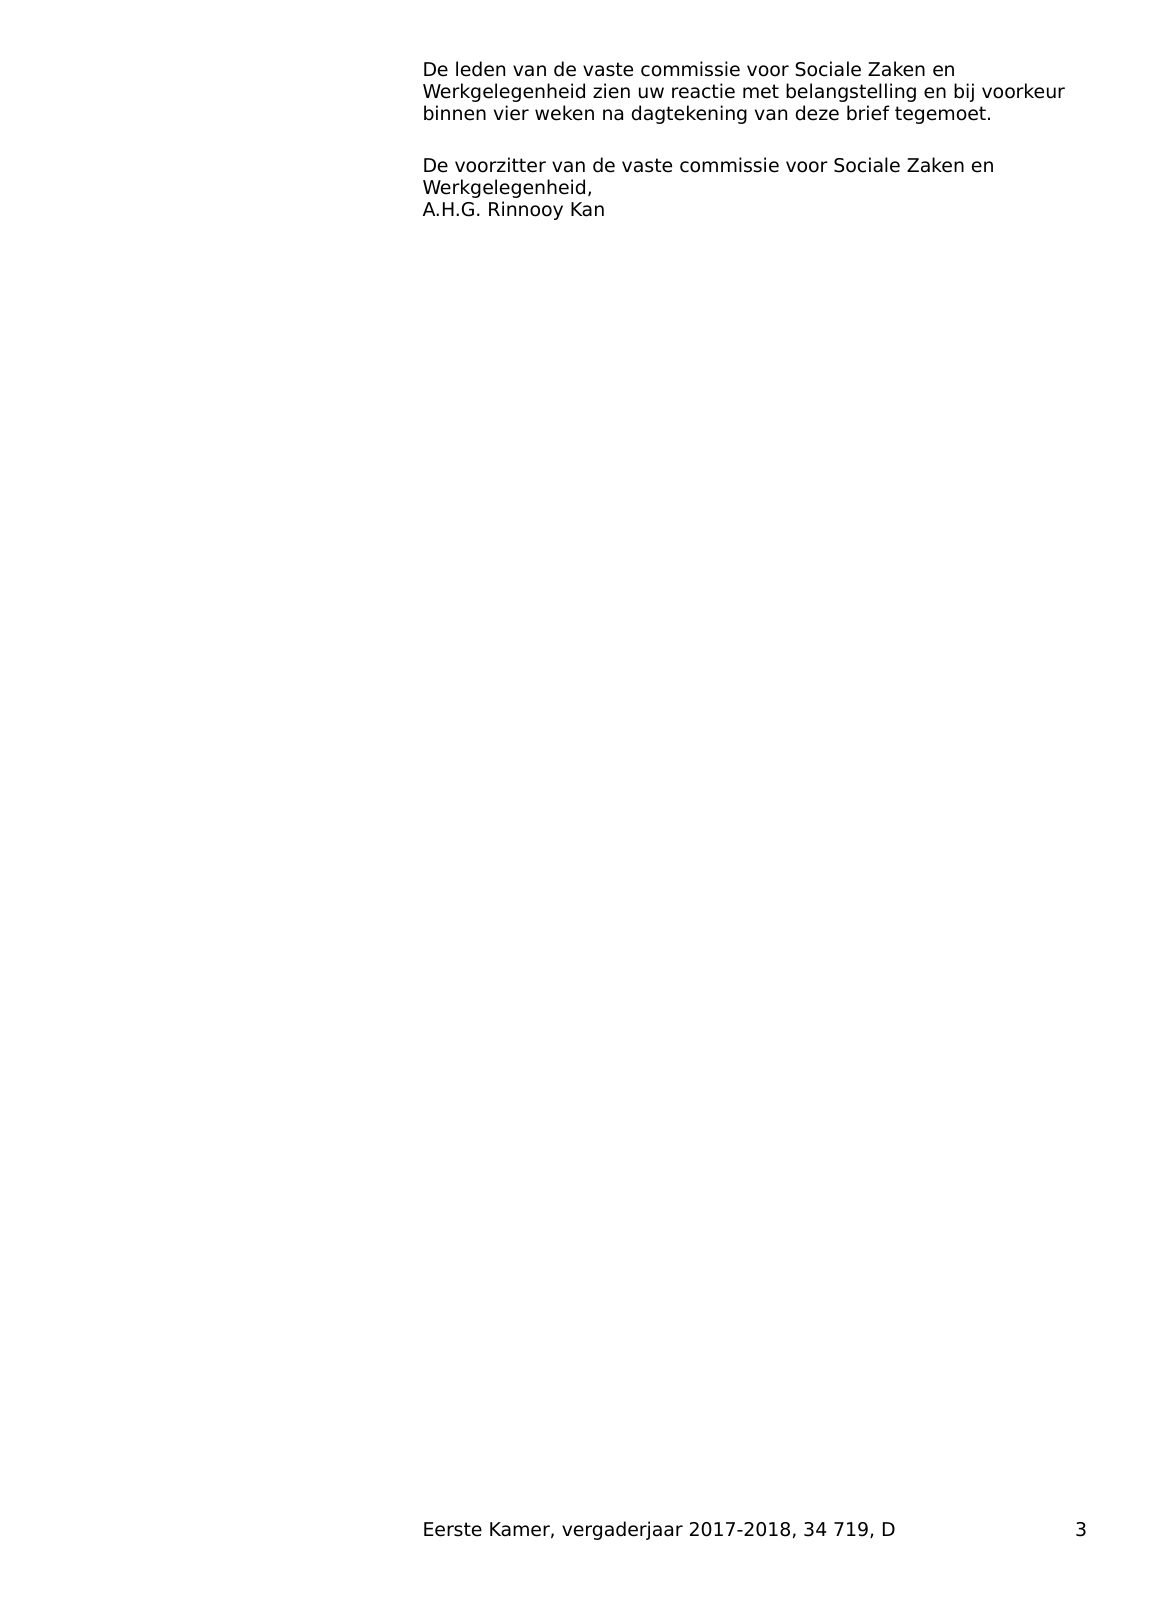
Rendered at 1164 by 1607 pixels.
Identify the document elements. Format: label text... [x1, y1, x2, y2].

text De leden van de vaste commissie voor Sociale Zaken en Werkgelegenheid zien uw reactie met belangstelling en bij voorkeur binnen vier weken na dagtekening van deze brief tegemoet. [422, 59, 1087, 125]
text De voorzitter van de vaste commissie voor Sociale Zaken en Werkgelegenheid, A.H.G. Rinnooy Kan [422, 155, 1087, 221]
